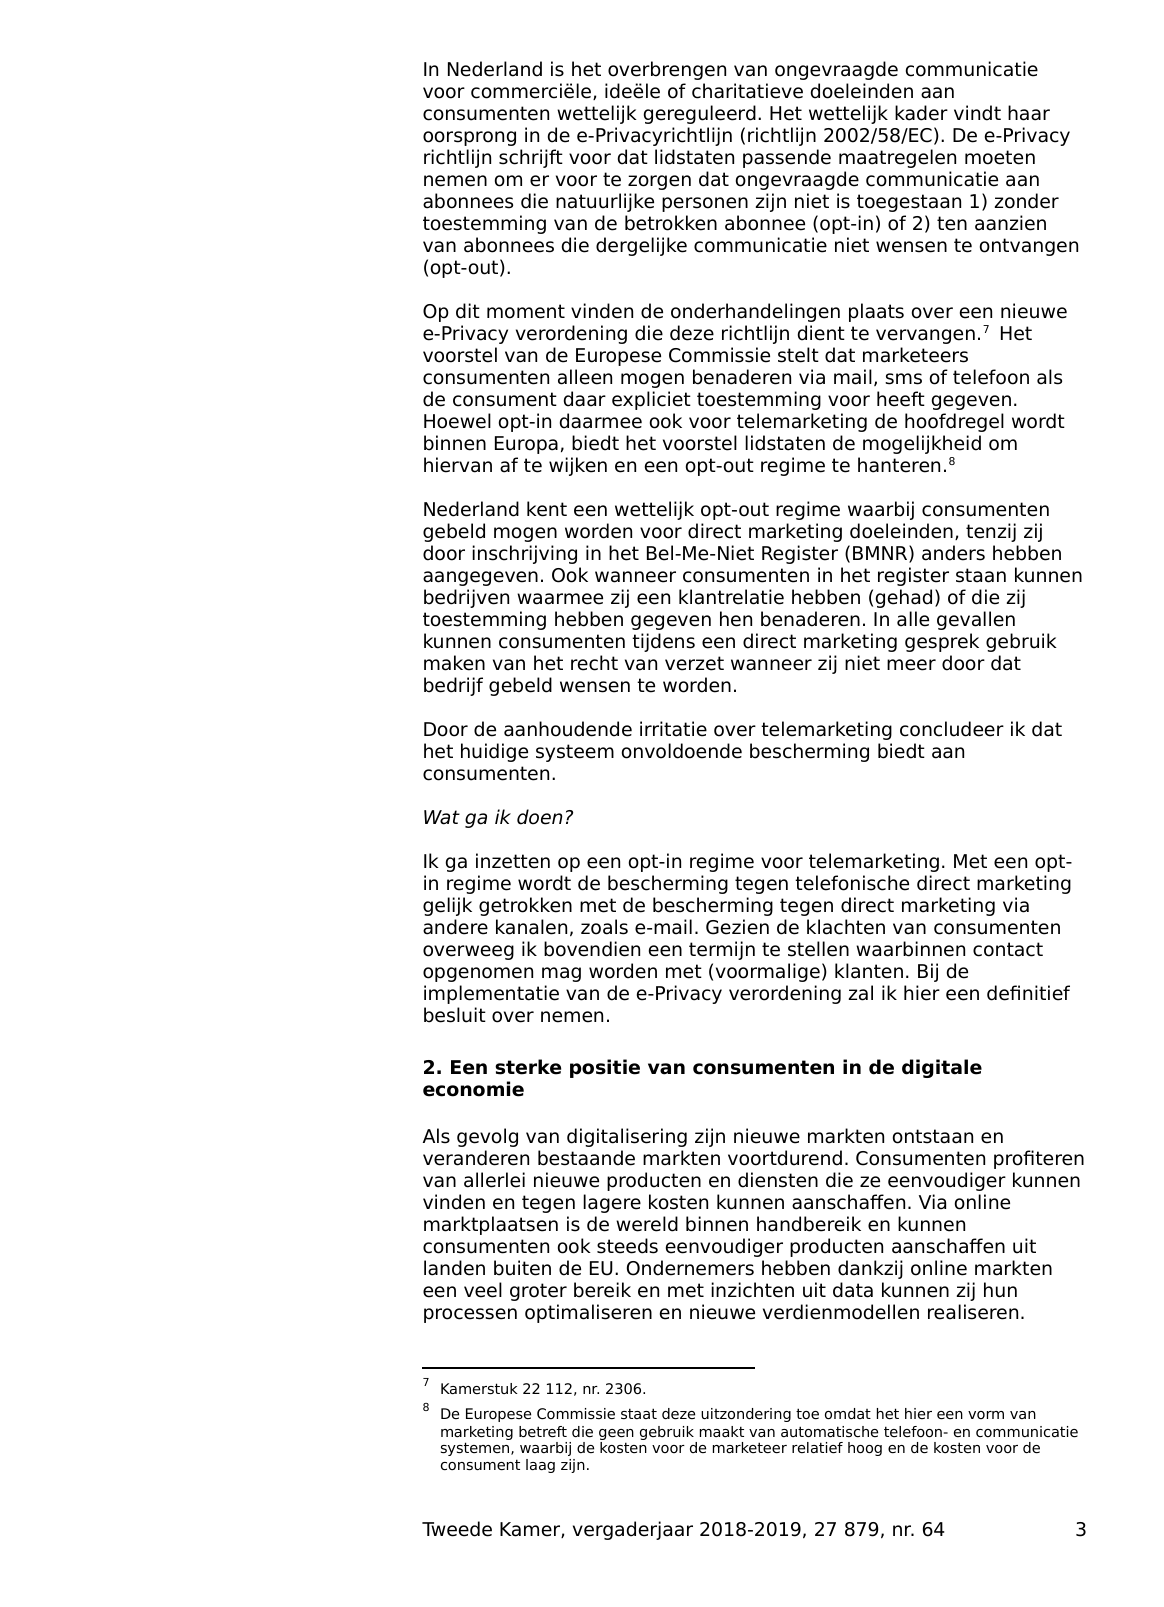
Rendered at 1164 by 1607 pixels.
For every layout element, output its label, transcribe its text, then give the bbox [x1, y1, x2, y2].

text De Europese Commissie staat deze uitzondering toe omdat het hier een vorm van marketing betreft die geen gebruik maakt van automatische telefoon- en communicatie systemen, waarbij de kosten voor de marketeer relatief hoog en de kosten voor de consument laag zijn. [422, 1402, 1087, 1474]
text In Nederland is het overbrengen van ongevraagde communicatie voor commerciële, ideële of charitatieve doeleinden aan consumenten wettelijk gereguleerd. Het wettelijk kader vindt haar oorsprong in de e-Privacyrichtlijn (richtlijn 2002/58/EC). De e-Privacy richtlijn schrijft voor dat lidstaten passende maatregelen moeten nemen om er voor te zorgen dat ongevraagde communicatie aan abonnees die natuurlijke personen zijn niet is toegestaan 1) zonder toestemming van de betrokken abonnee (opt-in) of 2) ten aanzien van abonnees die dergelijke communicatie niet wensen te ontvangen (opt-out). [422, 59, 1087, 279]
subtitle 2. Een sterke positie van consumenten in de digitale economie [422, 1057, 1087, 1101]
subtitle Wat ga ik doen? [422, 807, 1087, 829]
text Nederland kent een wettelijk opt-out regime waarbij consumenten gebeld mogen worden voor direct marketing doeleinden, tenzij zij door inschrijving in het Bel-Me-Niet Register (BMNR) anders hebben aangegeven. Ook wanneer consumenten in het register staan kunnen bedrijven waarmee zij een klantrelatie hebben (gehad) of die zij toestemming hebben gegeven hen benaderen. In alle gevallen kunnen consumenten tijdens een direct marketing gesprek gebruik maken van het recht van verzet wanneer zij niet meer door dat bedrijf gebeld wensen te worden. [422, 499, 1087, 697]
text Door de aanhoudende irritatie over telemarketing concludeer ik dat het huidige systeem onvoldoende bescherming biedt aan consumenten. [422, 719, 1087, 785]
text Ik ga inzetten op een opt-in regime voor telemarketing. Met een opt-in regime wordt de bescherming tegen telefonische direct marketing gelijk getrokken met de bescherming tegen direct marketing via andere kanalen, zoals e-mail. Gezien de klachten van consumenten overweeg ik bovendien een termijn te stellen waarbinnen contact opgenomen mag worden met (voormalige) klanten. Bij de implementatie van de e-Privacy verordening zal ik hier een definitief besluit over nemen. [422, 851, 1087, 1027]
text Kamerstuk 22 112, nr. 2306. [422, 1377, 1087, 1399]
text Op dit moment vinden de onderhandelingen plaats over een nieuwe e-Privacy verordening die deze richtlijn dient te vervangen. Het voorstel van de Europese Commissie stelt dat marketeers consumenten alleen mogen benaderen via mail, sms of telefoon als de consument daar expliciet toestemming voor heeft gegeven. Hoewel opt-in daarmee ook voor telemarketing de hoofdregel wordt binnen Europa, biedt het voorstel lidstaten de mogelijkheid om hiervan af te wijken en een opt-out regime te hanteren. [422, 301, 1087, 477]
text Als gevolg van digitalisering zijn nieuwe markten ontstaan en veranderen bestaande markten voortdurend. Consumenten profiteren van allerlei nieuwe producten en diensten die ze eenvoudiger kunnen vinden en tegen lagere kosten kunnen aanschaffen. Via online marktplaatsen is de wereld binnen handbereik en kunnen consumenten ook steeds eenvoudiger producten aanschaffen uit landen buiten de EU. Ondernemers hebben dankzij online markten een veel groter bereik en met inzichten uit data kunnen zij hun processen optimaliseren en nieuwe verdienmodellen realiseren. [422, 1126, 1087, 1324]
